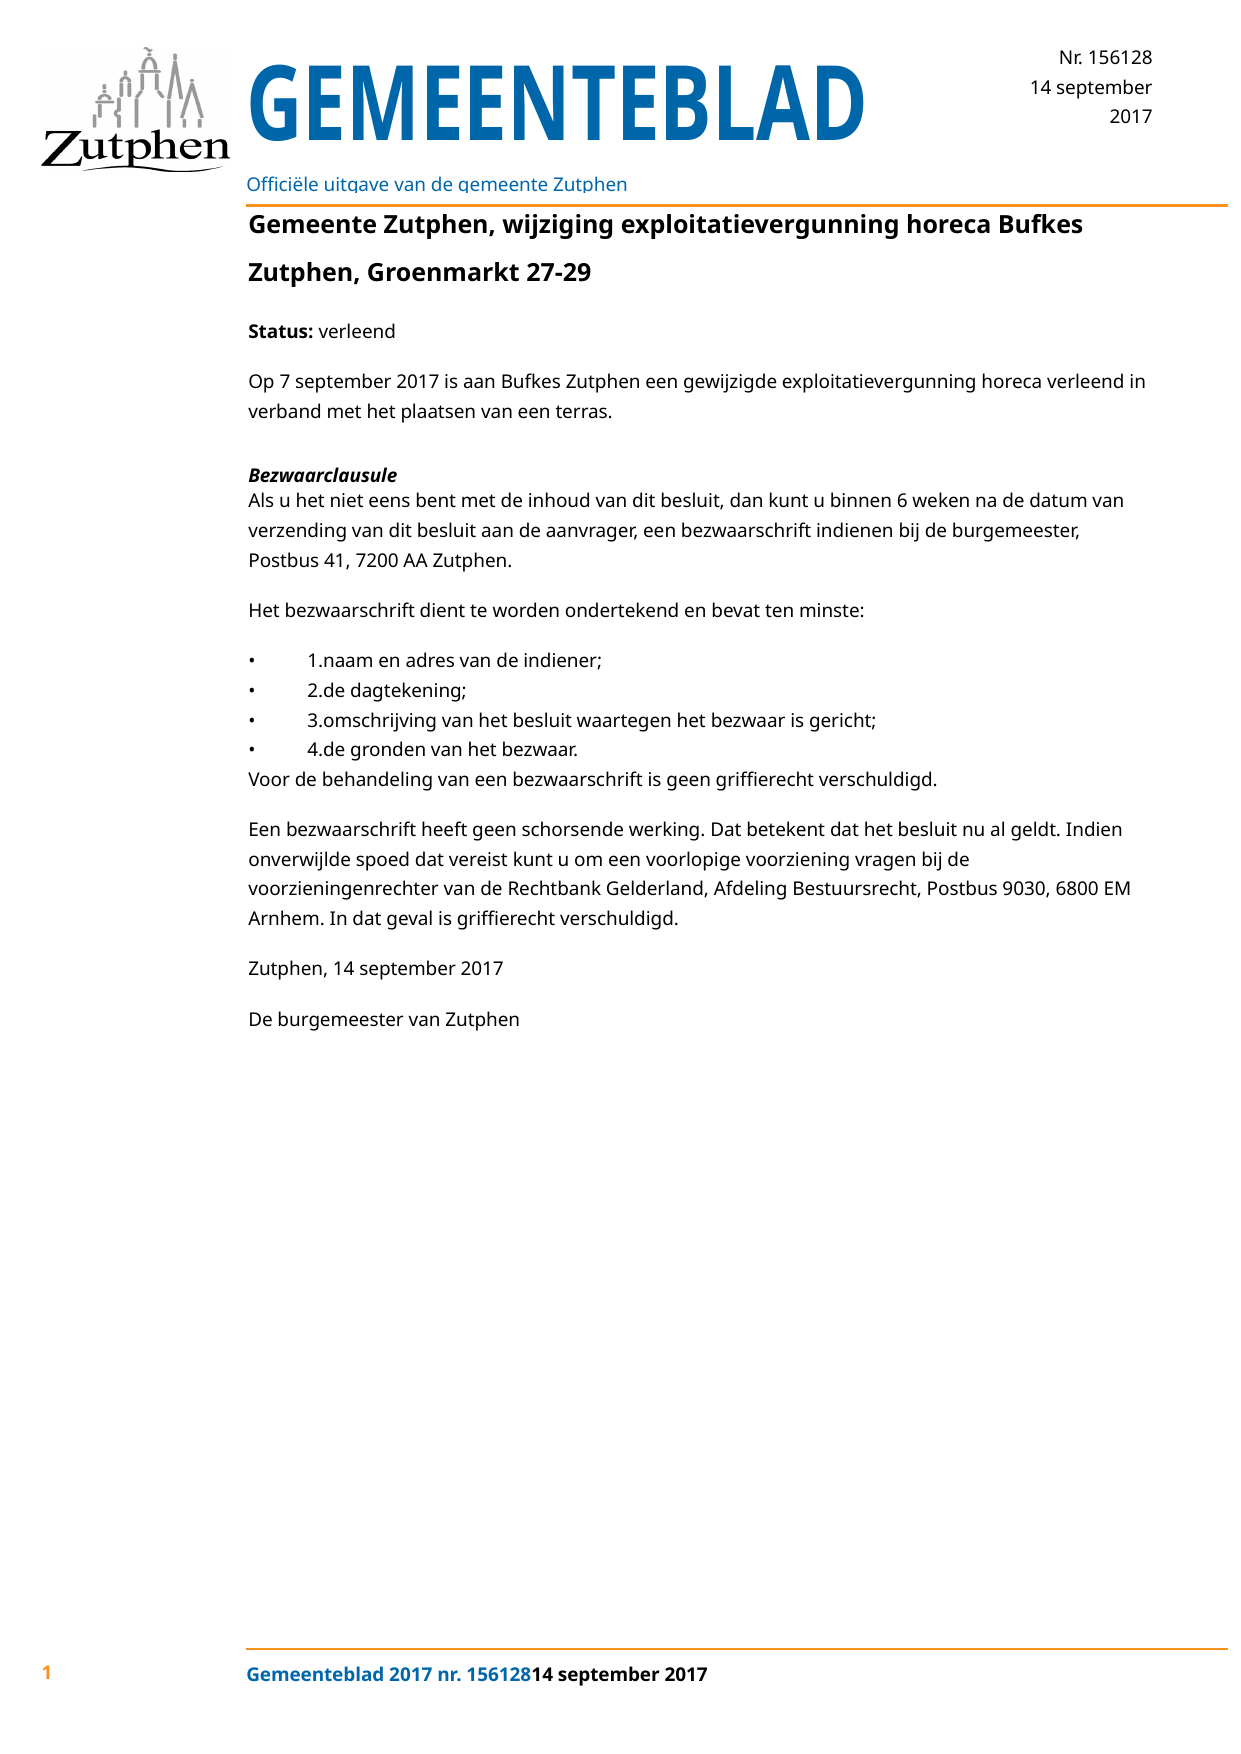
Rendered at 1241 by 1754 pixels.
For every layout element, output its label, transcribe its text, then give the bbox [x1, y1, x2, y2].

list 2.de dagtekening; [248, 677, 1152, 703]
text Zutphen, 14 september 2017 [248, 956, 1152, 981]
text De burgemeester van Zutphen [248, 1006, 1152, 1032]
text Op 7 september 2017 is aan Bufkes Zutphen een gewijzigde exploitatievergunning horeca verleend in verband met het plaatsen van een terras. [248, 368, 1152, 424]
list 3.omschrijving van het besluit waartegen het bezwaar is gericht; [248, 707, 1152, 732]
text Voor de behandeling van een bezwaarschrift is geen griffierecht verschuldigd. [248, 766, 1152, 792]
text Een bezwaarschrift heeft geen schorsende werking. Dat betekent dat het besluit nu al geldt. Indien onverwijlde spoed dat vereist kunt u om een voorlopige voorziening vragen bij de voorzieningenrechter van de Rechtbank Gelderland, Afdeling Bestuursrecht, Postbus 9030, 6800 EM Arnhem. In dat geval is griffierecht verschuldigd. [248, 816, 1152, 931]
text Status: verleend [248, 318, 1152, 344]
picture [41, 47, 231, 172]
text Als u het niet eens bent met de inhoud van dit besluit, dan kunt u binnen 6 weken na de datum van verzending van dit besluit aan de aanvrager, een bezwaarschrift indienen bij de burgemeester, Postbus 41, 7200 AA Zutphen. [248, 488, 1152, 572]
text Het bezwaarschrift dient te worden ondertekend en bevat ten minste: [248, 597, 1152, 623]
list 1.naam en adres van de indiener; [248, 648, 1152, 673]
list 4.de gronden van het bezwaar. [248, 736, 1152, 762]
text Gemeente Zutphen, wijziging exploitatievergunning horeca Bufkes Zutphen, Groenmarkt 27-29 [248, 207, 1152, 288]
text Bezwaarclausule [248, 462, 1152, 488]
